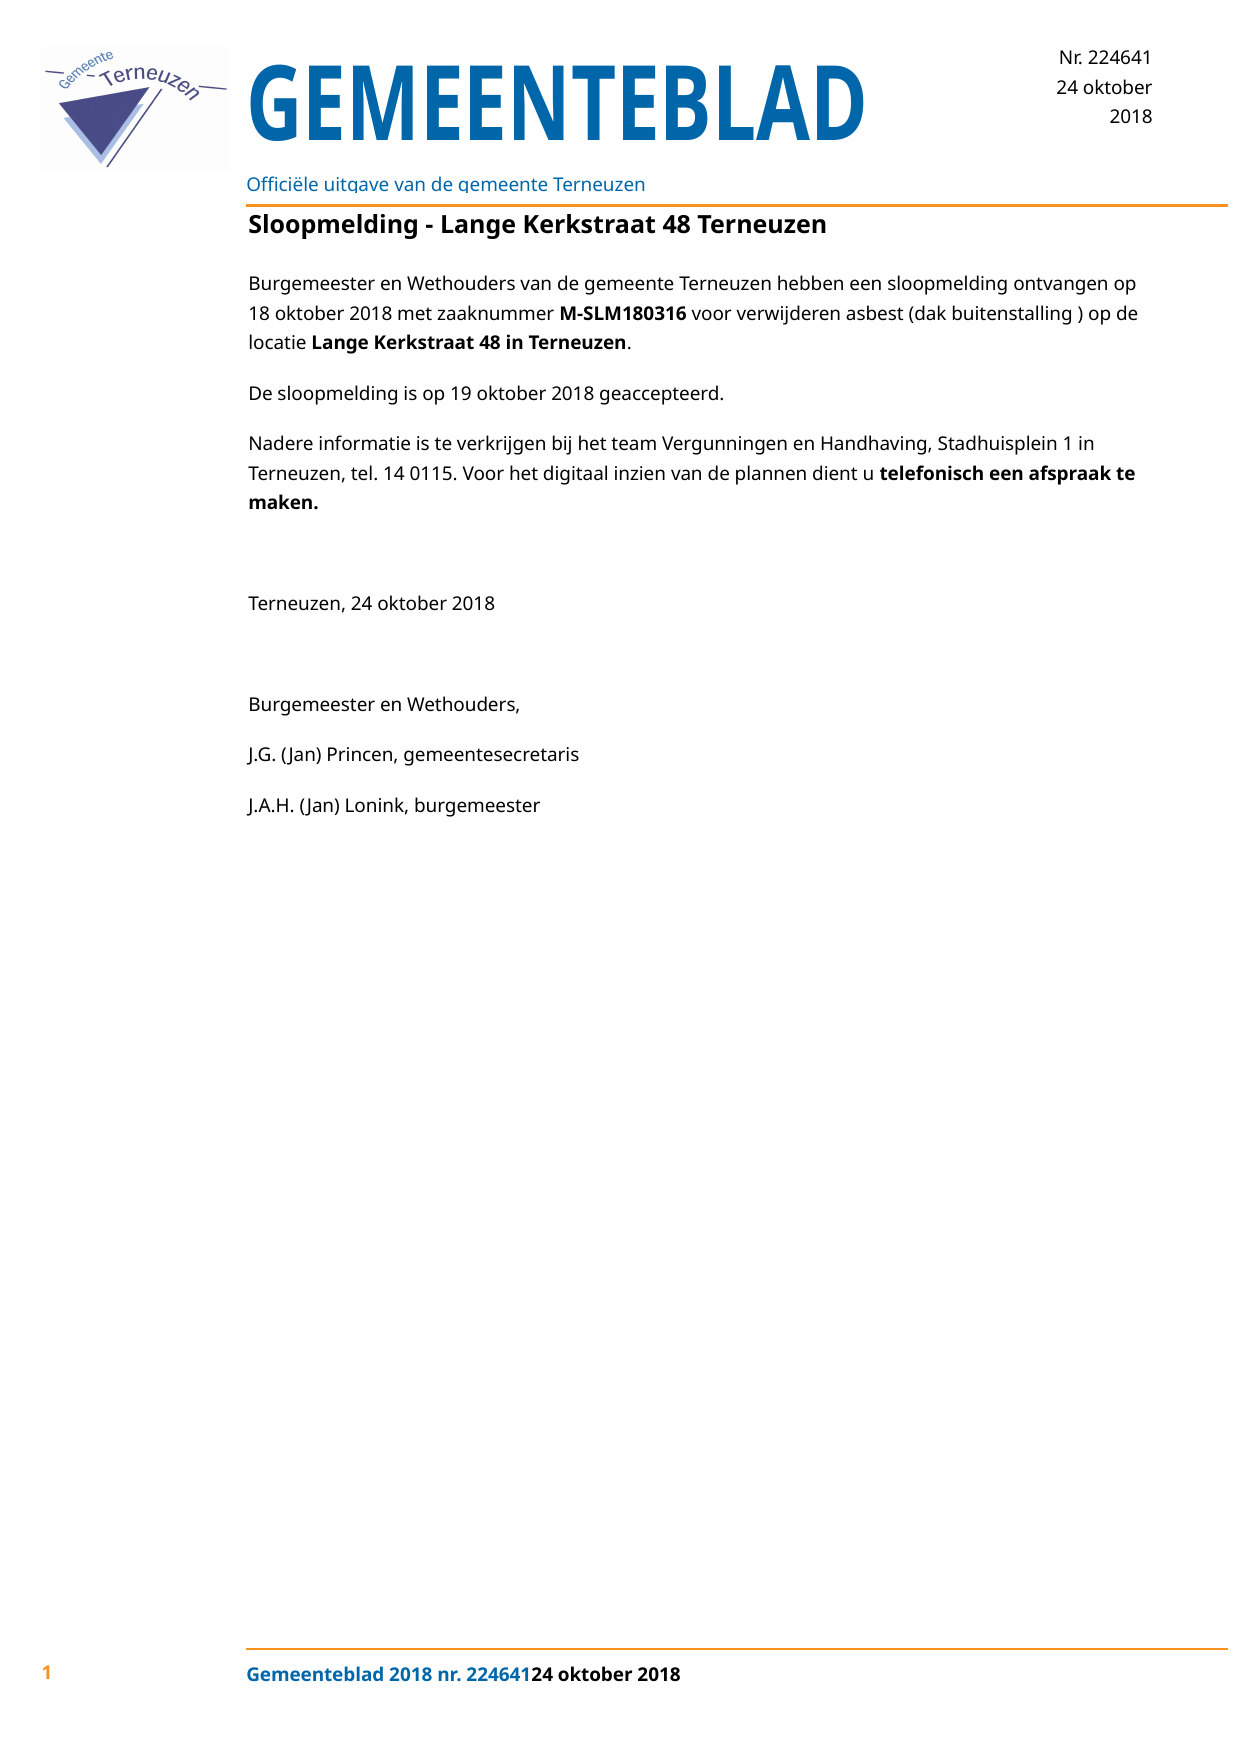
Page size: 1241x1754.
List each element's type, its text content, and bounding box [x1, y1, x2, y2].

text Burgemeester en Wethouders van de gemeente Terneuzen hebben een sloopmelding ontvangen op 18 oktober 2018 met zaaknummer M-SLM180316 voor verwijderen asbest (dak buitenstalling ) op de locatie Lange Kerkstraat 48 in Terneuzen. [248, 270, 1152, 355]
text Burgemeester en Wethouders, [248, 691, 1152, 717]
text J.G. (Jan) Princen, gemeentesecretaris [248, 742, 1152, 767]
text De sloopmelding is op 19 oktober 2018 geaccepteerd. [248, 380, 1152, 406]
picture [41, 47, 231, 172]
text J.A.H. (Jan) Lonink, burgemeester [248, 792, 1152, 818]
text Sloopmelding - Lange Kerkstraat 48 Terneuzen [248, 207, 1152, 241]
text Nadere informatie is te verkrijgen bij het team Vergunningen en Handhaving, Stadhuisplein 1 in Terneuzen, tel. 14 0115. Voor het digitaal inzien van de plannen dient u telefonisch een afspraak te maken. [248, 430, 1152, 515]
text Terneuzen, 24 oktober 2018 [248, 590, 1152, 616]
